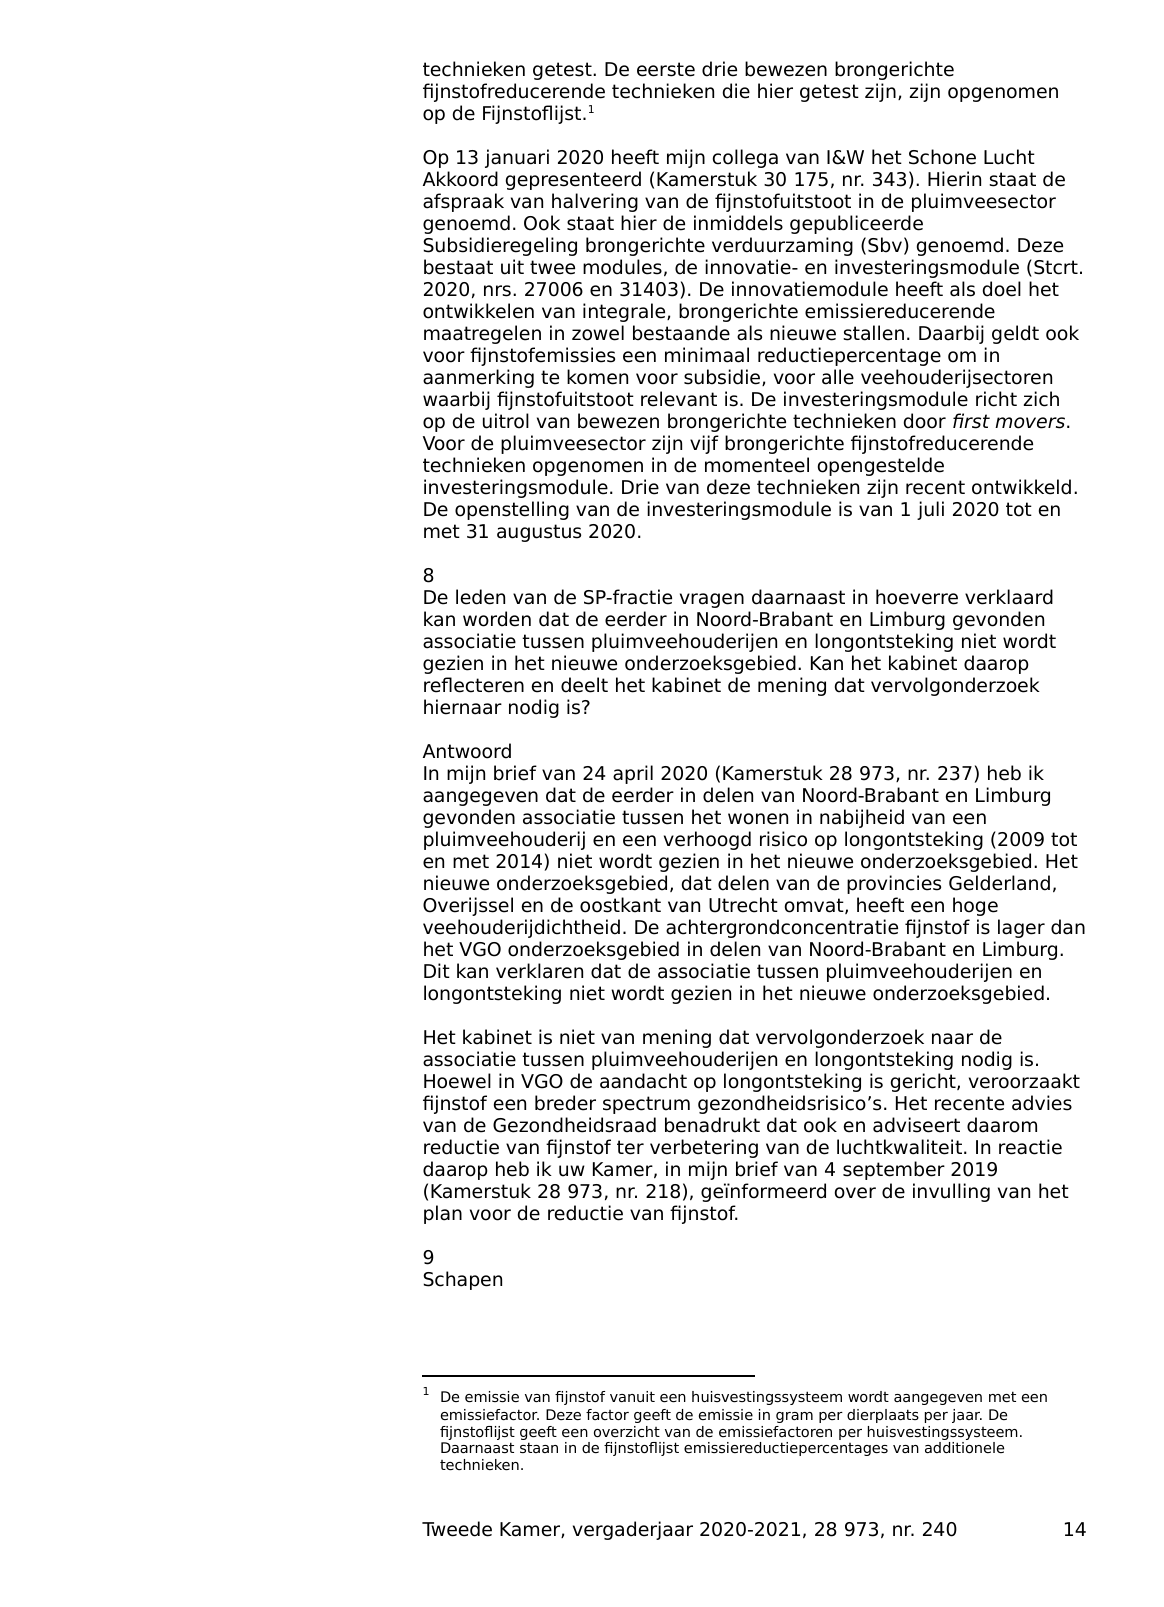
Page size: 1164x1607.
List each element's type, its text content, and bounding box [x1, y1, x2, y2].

text Antwoord [422, 741, 1087, 763]
text technieken getest. De eerste drie bewezen brongerichte fijnstofreducerende technieken die hier getest zijn, zijn opgenomen op de Fijnstoflijst. [422, 59, 1087, 125]
text Schapen [422, 1269, 1087, 1291]
text In mijn brief van 24 april 2020 (Kamerstuk 28 973, nr. 237) heb ik aangegeven dat de eerder in delen van Noord-Brabant en Limburg gevonden associatie tussen het wonen in nabijheid van een pluimveehouderij en een verhoogd risico op longontsteking (2009 tot en met 2014) niet wordt gezien in het nieuwe onderzoeksgebied. Het nieuwe onderzoeksgebied, dat delen van de provincies Gelderland, Overijssel en de oostkant van Utrecht omvat, heeft een hoge veehouderijdichtheid. De achtergrondconcentratie fijnstof is lager dan het VGO onderzoeksgebied in delen van Noord-Brabant en Limburg. Dit kan verklaren dat de associatie tussen pluimveehouderijen en longontsteking niet wordt gezien in het nieuwe onderzoeksgebied. [422, 763, 1087, 1005]
text 8 [422, 565, 1087, 587]
text De leden van de SP-fractie vragen daarnaast in hoeverre verklaard kan worden dat de eerder in Noord-Brabant en Limburg gevonden associatie tussen pluimveehouderijen en longontsteking niet wordt gezien in het nieuwe onderzoeksgebied. Kan het kabinet daarop reflecteren en deelt het kabinet de mening dat vervolgonderzoek hiernaar nodig is? [422, 587, 1087, 719]
text Op 13 januari 2020 heeft mijn collega van I&W het Schone Lucht Akkoord gepresenteerd (Kamerstuk 30 175, nr. 343). Hierin staat de afspraak van halvering van de fijnstofuitstoot in de pluimveesector genoemd. Ook staat hier de inmiddels gepubliceerde Subsidieregeling brongerichte verduurzaming (Sbv) genoemd. Deze bestaat uit twee modules, de innovatie- en investeringsmodule (Stcrt. 2020, nrs. 27006 en 31403). De innovatiemodule heeft als doel het ontwikkelen van integrale, brongerichte emissiereducerende maatregelen in zowel bestaande als nieuwe stallen. Daarbij geldt ook voor fijnstofemissies een minimaal reductiepercentage om in aanmerking te komen voor subsidie, voor alle veehouderijsectoren waarbij fijnstofuitstoot relevant is. De investeringsmodule richt zich op de uitrol van bewezen brongerichte technieken door first movers. Voor de pluimveesector zijn vijf brongerichte fijnstofreducerende technieken opgenomen in de momenteel opengestelde investeringsmodule. Drie van deze technieken zijn recent ontwikkeld. De openstelling van de investeringsmodule is van 1 juli 2020 tot en met 31 augustus 2020. [422, 147, 1087, 543]
text De emissie van fijnstof vanuit een huisvestingssysteem wordt aangegeven met een emissiefactor. Deze factor geeft de emissie in gram per dierplaats per jaar. De fijnstoflijst geeft een overzicht van de emissiefactoren per huisvestingssysteem. Daarnaast staan in de fijnstoflijst emissiereductiepercentages van additionele technieken. [422, 1385, 1087, 1474]
text 9 [422, 1247, 1087, 1269]
text Het kabinet is niet van mening dat vervolgonderzoek naar de associatie tussen pluimveehouderijen en longontsteking nodig is. Hoewel in VGO de aandacht op longontsteking is gericht, veroorzaakt fijnstof een breder spectrum gezondheidsrisico’s. Het recente advies van de Gezondheidsraad benadrukt dat ook en adviseert daarom reductie van fijnstof ter verbetering van de luchtkwaliteit. In reactie daarop heb ik uw Kamer, in mijn brief van 4 september 2019 (Kamerstuk 28 973, nr. 218), geïnformeerd over de invulling van het plan voor de reductie van fijnstof. [422, 1027, 1087, 1225]
